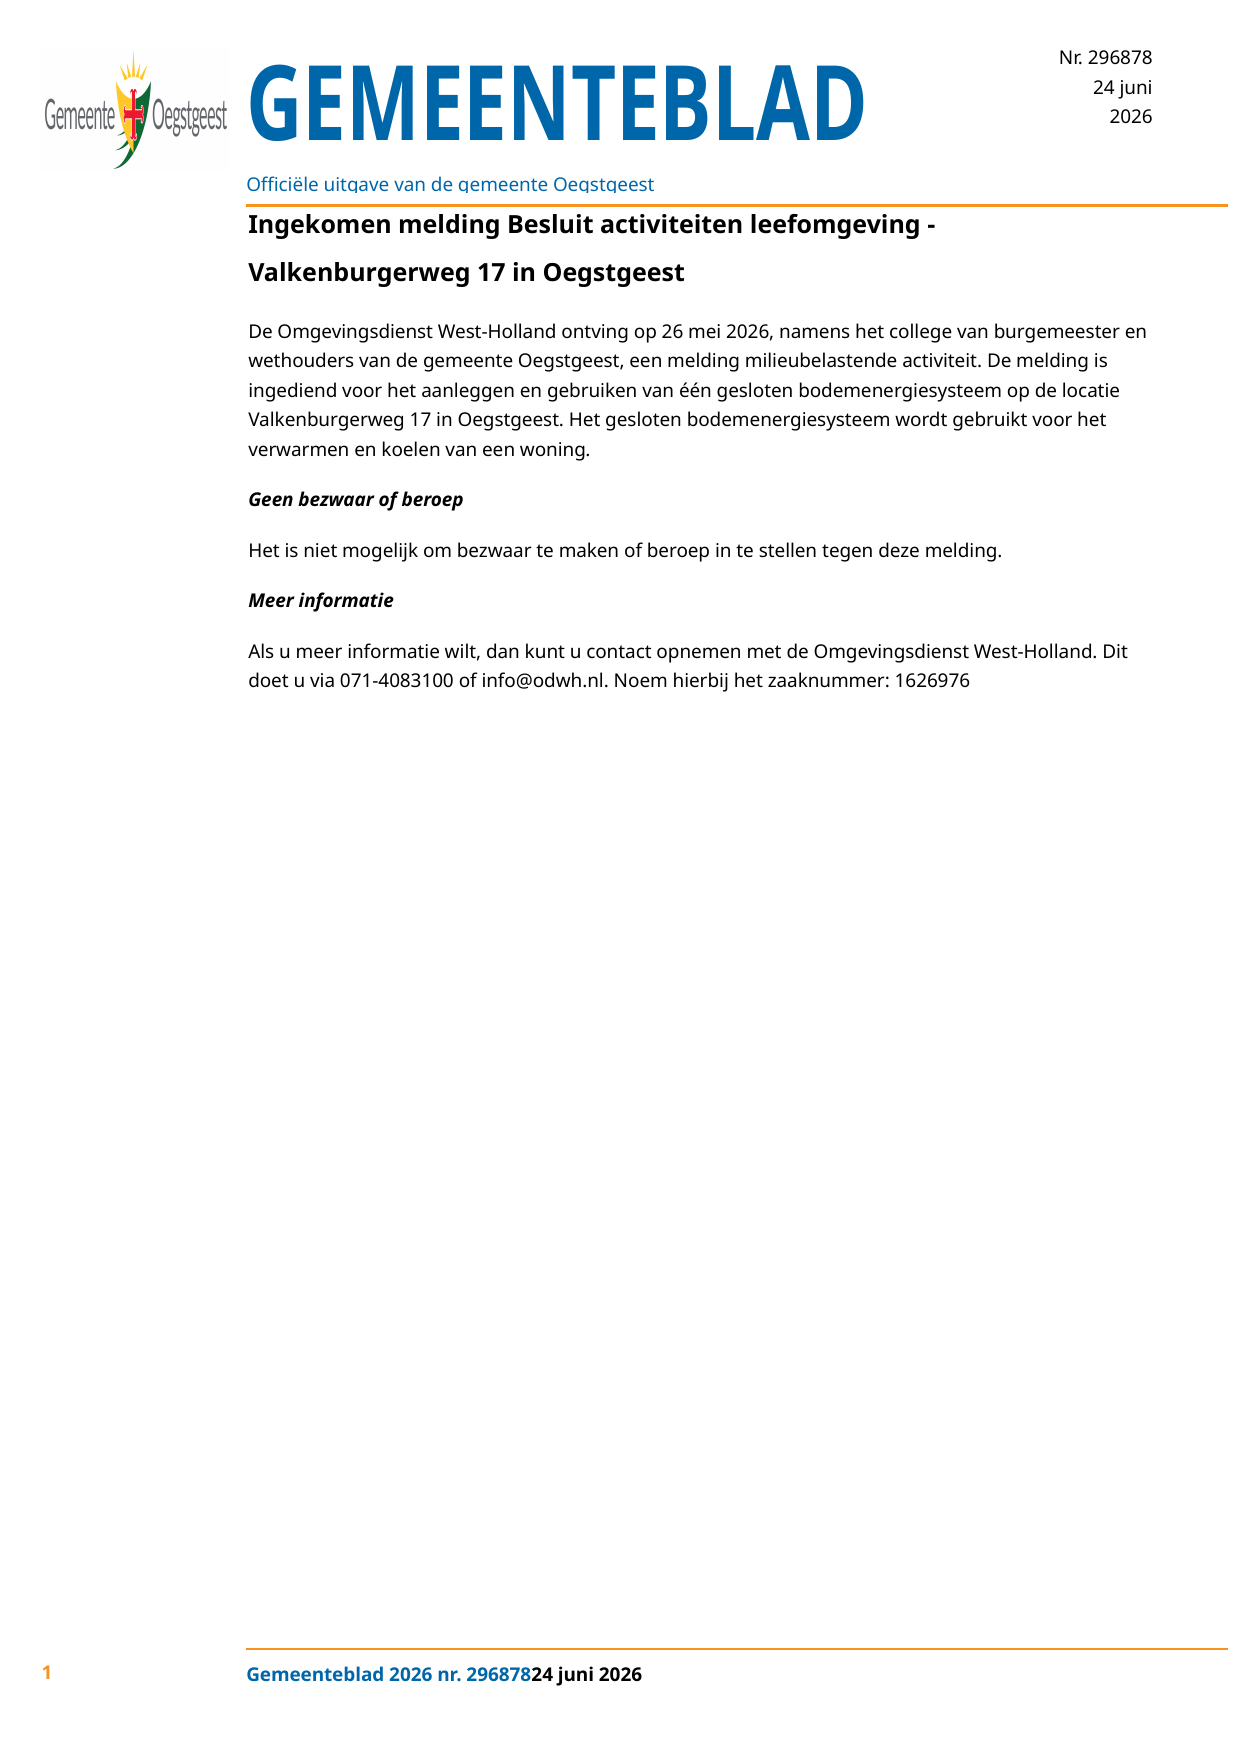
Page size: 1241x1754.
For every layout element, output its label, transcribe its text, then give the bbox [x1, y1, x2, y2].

text Ingekomen melding Besluit activiteiten leefomgeving - Valkenburgerweg 17 in Oegstgeest [248, 207, 1152, 288]
text Geen bezwaar of beroep [248, 487, 1152, 512]
text Als u meer informatie wilt, dan kunt u contact opnemen met de Omgevingsdienst West-Holland. Dit doet u via 071-4083100 of info@odwh.nl. Noem hierbij het zaaknummer: 1626976 [248, 638, 1152, 693]
picture [41, 47, 231, 172]
text De Omgevingsdienst West-Holland ontving op 26 mei 2026, namens het college van burgemeester en wethouders van de gemeente Oegstgeest, een melding milieubelastende activiteit. De melding is ingediend voor het aanleggen en gebruiken van één gesloten bodemenergiesysteem op de locatie Valkenburgerweg 17 in Oegstgeest. Het gesloten bodemenergiesysteem wordt gebruikt voor het verwarmen en koelen van een woning. [248, 318, 1152, 462]
text Het is niet mogelijk om bezwaar te maken of beroep in te stellen tegen deze melding. [248, 537, 1152, 563]
text Meer informatie [248, 587, 1152, 613]
